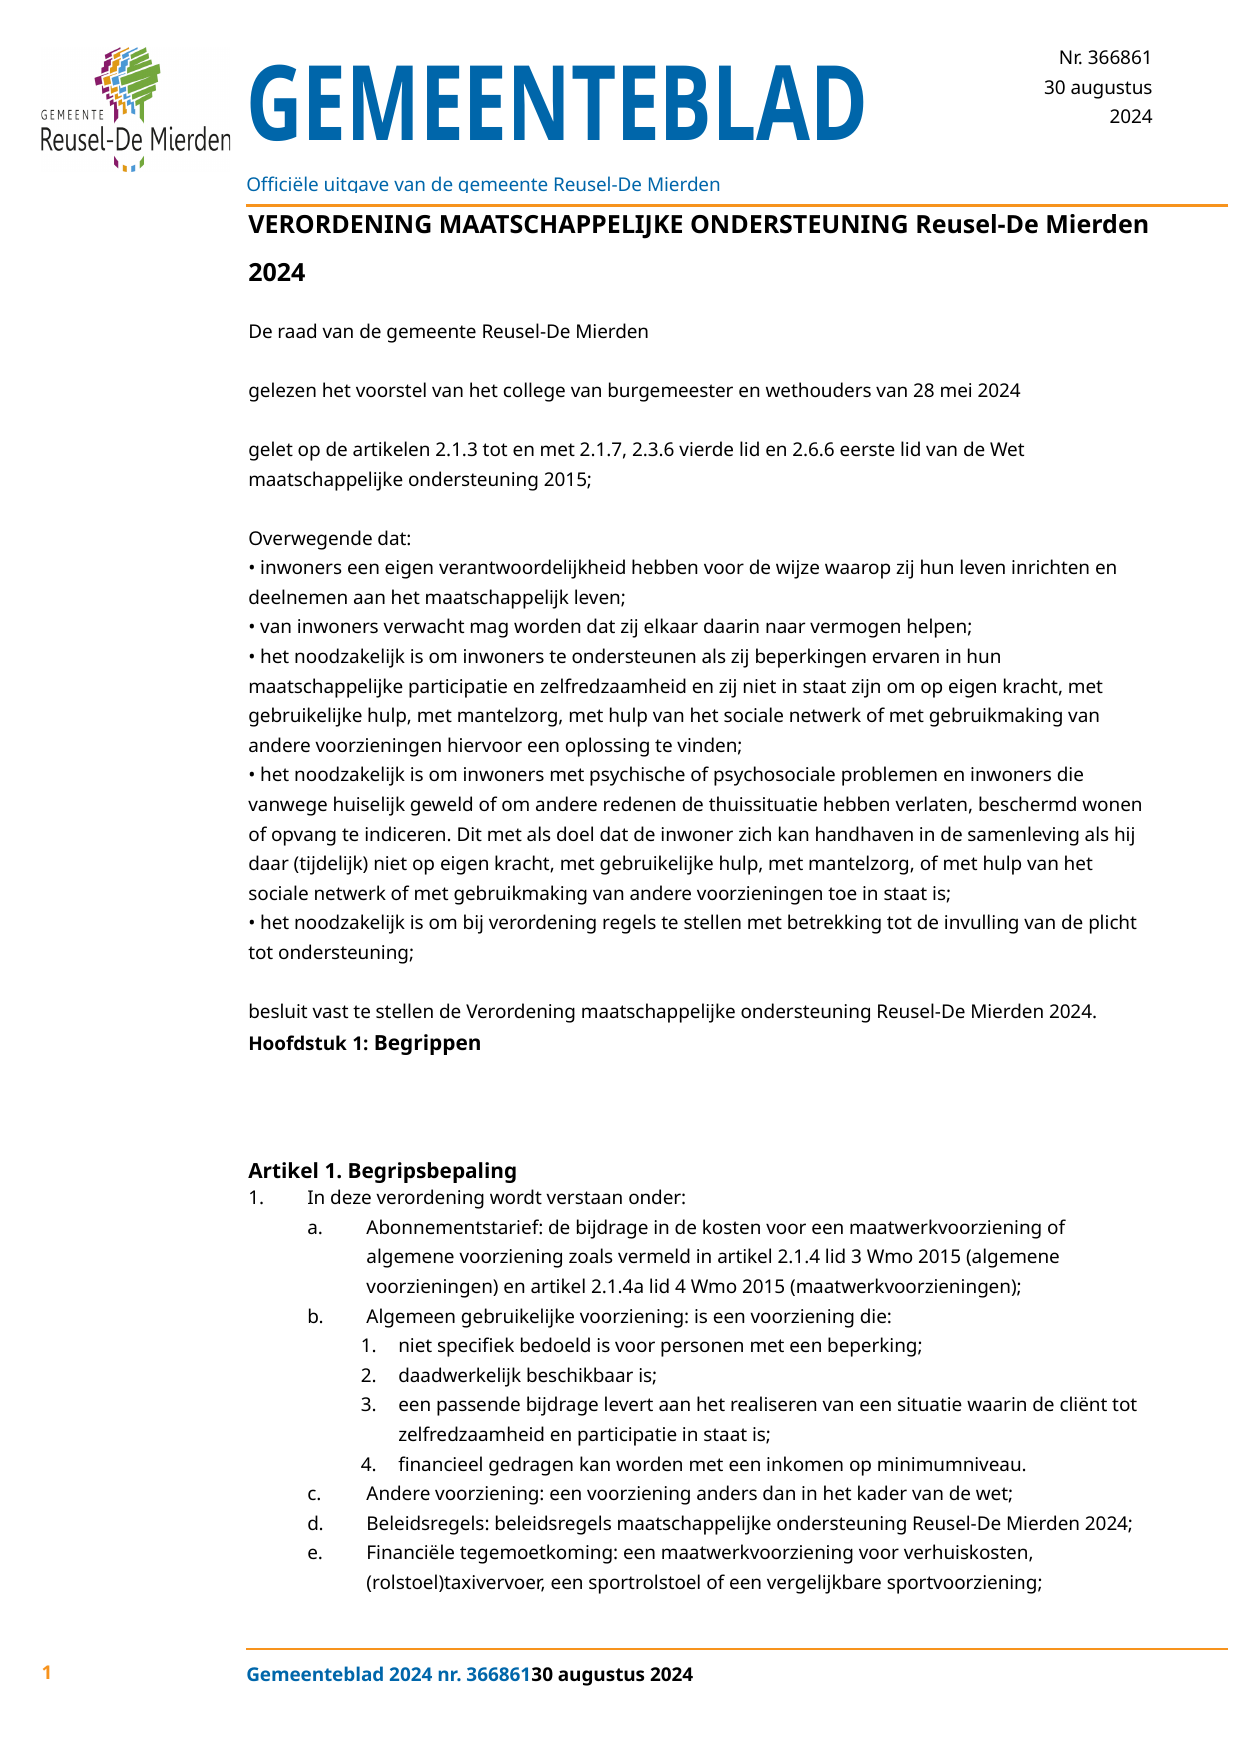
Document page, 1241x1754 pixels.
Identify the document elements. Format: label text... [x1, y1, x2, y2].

list Algemeen gebruikelijke voorziening: is een voorziening die: [307, 1303, 1152, 1328]
text gelezen het voorstel van het college van burgemeester en wethouders van 28 mei 2024 [248, 377, 1152, 403]
text VERORDENING MAATSCHAPPELIJKE ONDERSTEUNING Reusel-De Mierden 2024 [248, 207, 1152, 288]
text De raad van de gemeente Reusel-De Mierden [248, 318, 1152, 344]
list Financiële tegemoetkoming: een maatwerkvoorziening voor verhuiskosten, (rolstoel)taxivervoer, een sportrolstoel of een vergelijkbare sportvoorziening; [307, 1539, 1152, 1595]
text Overwegende dat: [248, 525, 1152, 551]
text gelet op de artikelen 2.1.3 tot en met 2.1.7, 2.3.6 vierde lid en 2.6.6 eerste lid van de Wet maatschappelijke ondersteuning 2015; [248, 436, 1152, 492]
list In deze verordening wordt verstaan onder: [248, 1184, 1152, 1210]
text Hoofdstuk 1: Begrippen [248, 1028, 1152, 1056]
text • inwoners een eigen verantwoordelijkheid hebben voor de wijze waarop zij hun leven inrichten en deelnemen aan het maatschappelijk leven; [248, 554, 1152, 610]
text • van inwoners verwacht mag worden dat zij elkaar daarin naar vermogen helpen; [248, 614, 1152, 639]
list Andere voorziening: een voorziening anders dan in het kader van de wet; [307, 1480, 1152, 1506]
list financieel gedragen kan worden met een inkomen op minimumniveau. [361, 1451, 1152, 1476]
list Beleidsregels: beleidsregels maatschappelijke ondersteuning Reusel-De Mierden 2024; [307, 1510, 1152, 1536]
picture [41, 47, 231, 172]
list Abonnementstarief: de bijdrage in de kosten voor een maatwerkvoorziening of algemene voorziening zoals vermeld in artikel 2.1.4 lid 3 Wmo 2015 (algemene voorzieningen) en artikel 2.1.4a lid 4 Wmo 2015 (maatwerkvoorzieningen); [307, 1214, 1152, 1299]
list niet specifiek bedoeld is voor personen met een beperking; [361, 1332, 1152, 1358]
list een passende bijdrage levert aan het realiseren van een situatie waarin de cliënt tot zelfredzaamheid en participatie in staat is; [361, 1392, 1152, 1447]
text Artikel 1. Begripsbepaling [248, 1156, 1152, 1184]
text • het noodzakelijk is om inwoners te ondersteunen als zij beperkingen ervaren in hun maatschappelijke participatie en zelfredzaamheid en zij niet in staat zijn om op eigen kracht, met gebruikelijke hulp, met mantelzorg, met hulp van het sociale netwerk of met gebruikmaking van andere voorzieningen hiervoor een oplossing te vinden; [248, 643, 1152, 758]
text • het noodzakelijk is om inwoners met psychische of psychosociale problemen en inwoners die vanwege huiselijk geweld of om andere redenen de thuissituatie hebben verlaten, beschermd wonen of opvang te indiceren. Dit met als doel dat de inwoner zich kan handhaven in de samenleving als hij daar (tijdelijk) niet op eigen kracht, met gebruikelijke hulp, met mantelzorg, of met hulp van het sociale netwerk of met gebruikmaking van andere voorzieningen toe in staat is; [248, 762, 1152, 906]
text • het noodzakelijk is om bij verordening regels te stellen met betrekking tot de invulling van de plicht tot ondersteuning; [248, 909, 1152, 965]
list daadwerkelijk beschikbaar is; [361, 1362, 1152, 1388]
text besluit vast te stellen de Verordening maatschappelijke ondersteuning Reusel-De Mierden 2024. [248, 998, 1152, 1024]
